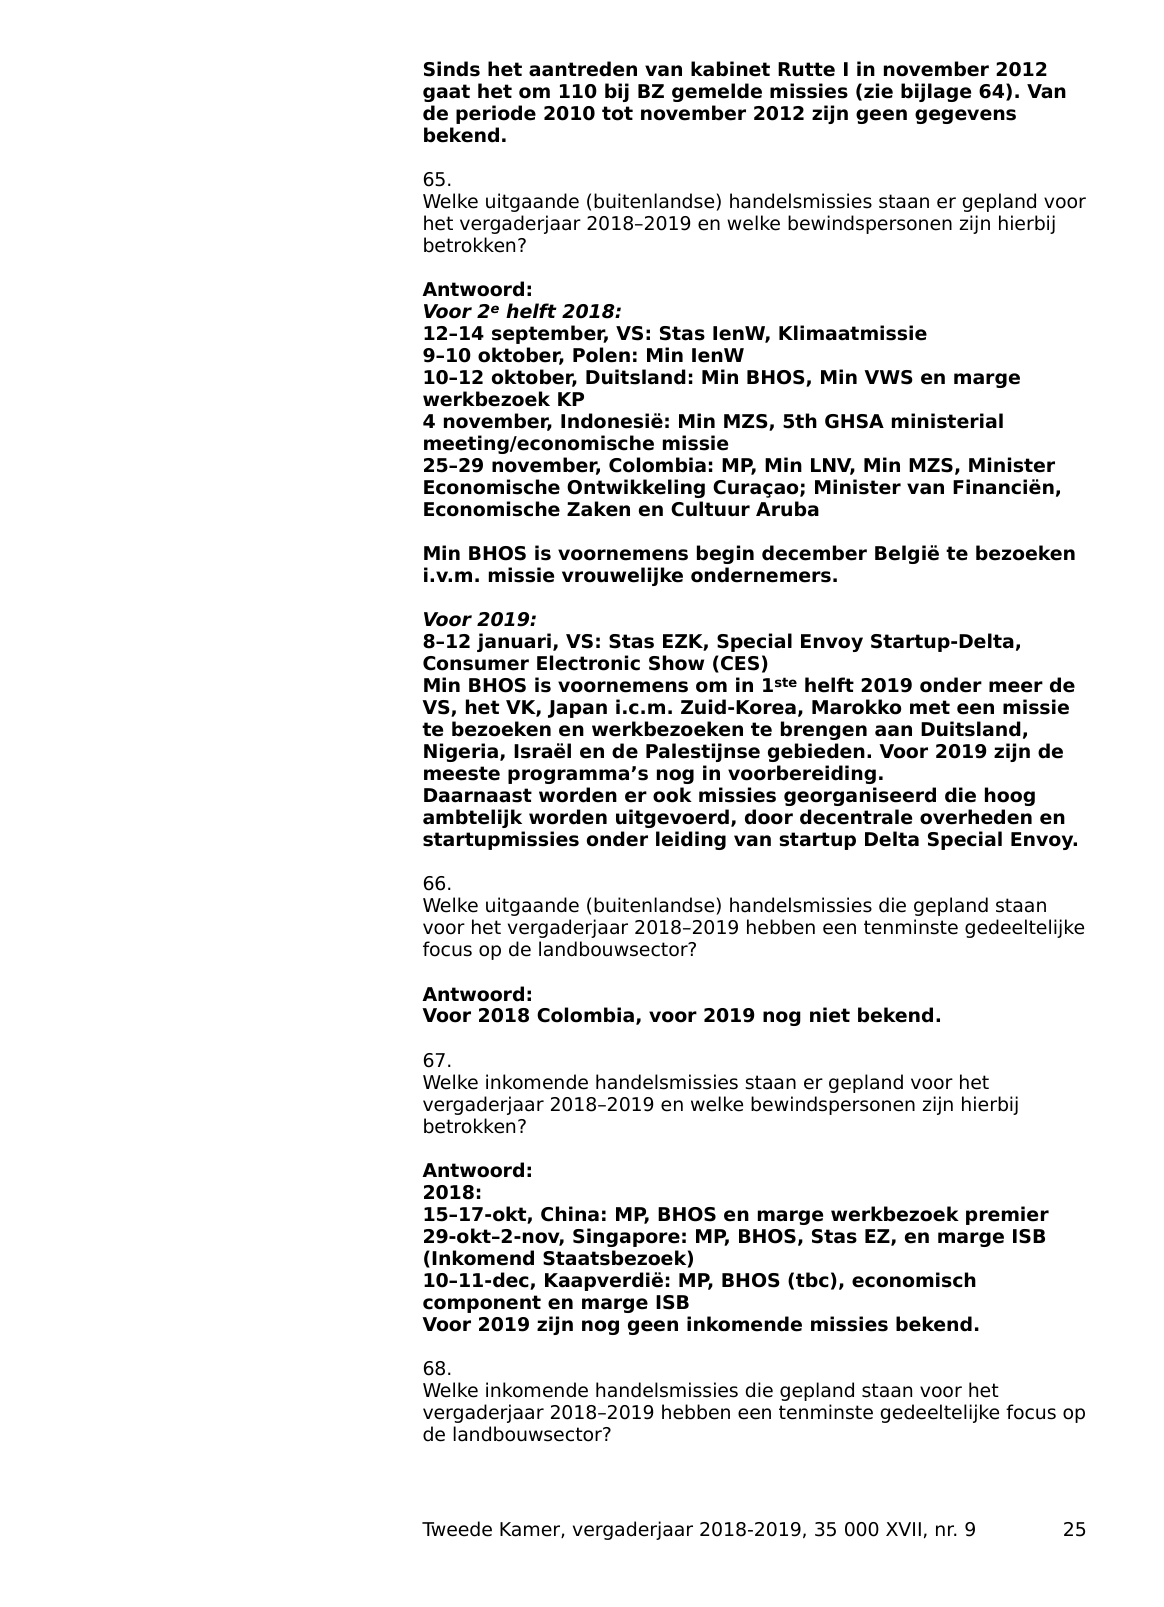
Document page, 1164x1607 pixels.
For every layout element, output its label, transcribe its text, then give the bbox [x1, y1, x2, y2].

text 2018: [422, 1182, 1087, 1204]
text 68. [422, 1358, 1087, 1380]
text Antwoord: [422, 279, 1087, 301]
text Welke inkomende handelsmissies die gepland staan voor het vergaderjaar 2018–2019 hebben een tenminste gedeeltelijke focus op de landbouwsector? [422, 1380, 1087, 1446]
text Voor 2019 zijn nog geen inkomende missies bekend. [422, 1313, 1087, 1336]
text Antwoord: [422, 983, 1087, 1005]
text Voor 2019: [422, 609, 1087, 631]
text 8–12 januari, VS: Stas EZK, Special Envoy Startup-Delta, Consumer Electronic Show (CES) [422, 631, 1087, 675]
text Welke inkomende handelsmissies staan er gepland voor het vergaderjaar 2018–2019 en welke bewindspersonen zijn hierbij betrokken? [422, 1072, 1087, 1137]
text Min BHOS is voornemens begin december België te bezoeken i.v.m. missie vrouwelijke ondernemers. [422, 543, 1087, 587]
text Sinds het aantreden van kabinet Rutte I in november 2012 gaat het om 110 bij BZ gemelde missies (zie bijlage 64). Van de periode 2010 tot november 2012 zijn geen gegevens bekend. [422, 59, 1087, 147]
text Daarnaast worden er ook missies georganiseerd die hoog ambtelijk worden uitgevoerd, door decentrale overheden en startupmissies onder leiding van startup Delta Special Envoy. [422, 785, 1087, 851]
text Welke uitgaande (buitenlandse) handelsmissies die gepland staan voor het vergaderjaar 2018–2019 hebben een tenminste gedeeltelijke focus op de landbouwsector? [422, 895, 1087, 961]
text Welke uitgaande (buitenlandse) handelsmissies staan er gepland voor het vergaderjaar 2018–2019 en welke bewindspersonen zijn hierbij betrokken? [422, 191, 1087, 257]
text Min BHOS is voornemens om in 1ste helft 2019 onder meer de VS, het VK, Japan i.c.m. Zuid-Korea, Marokko met een missie te bezoeken en werkbezoeken te brengen aan Duitsland, Nigeria, Israël en de Palestijnse gebieden. Voor 2019 zijn de meeste programma’s nog in voorbereiding. [422, 675, 1087, 785]
text 9–10 oktober, Polen: Min IenW [422, 345, 1087, 367]
text Antwoord: [422, 1160, 1087, 1182]
text 65. [422, 169, 1087, 191]
text 25–29 november, Colombia: MP, Min LNV, Min MZS, Minister Economische Ontwikkeling Curaçao; Minister van Financiën, Economische Zaken en Cultuur Aruba [422, 455, 1087, 521]
text 15–17-okt, China: MP, BHOS en marge werkbezoek premier [422, 1204, 1087, 1226]
text Voor 2018 Colombia, voor 2019 nog niet bekend. [422, 1005, 1087, 1027]
text 67. [422, 1049, 1087, 1072]
text 4 november, Indonesië: Min MZS, 5th GHSA ministerial meeting/economische missie [422, 411, 1087, 455]
text 66. [422, 873, 1087, 895]
text Voor 2e helft 2018: [422, 301, 1087, 323]
text 29-okt–2-nov, Singapore: MP, BHOS, Stas EZ, en marge ISB (Inkomend Staatsbezoek) [422, 1226, 1087, 1269]
text 12–14 september, VS: Stas IenW, Klimaatmissie [422, 323, 1087, 345]
text 10–11-dec, Kaapverdië: MP, BHOS (tbc), economisch component en marge ISB [422, 1269, 1087, 1313]
text 10–12 oktober, Duitsland: Min BHOS, Min VWS en marge werkbezoek KP [422, 367, 1087, 411]
